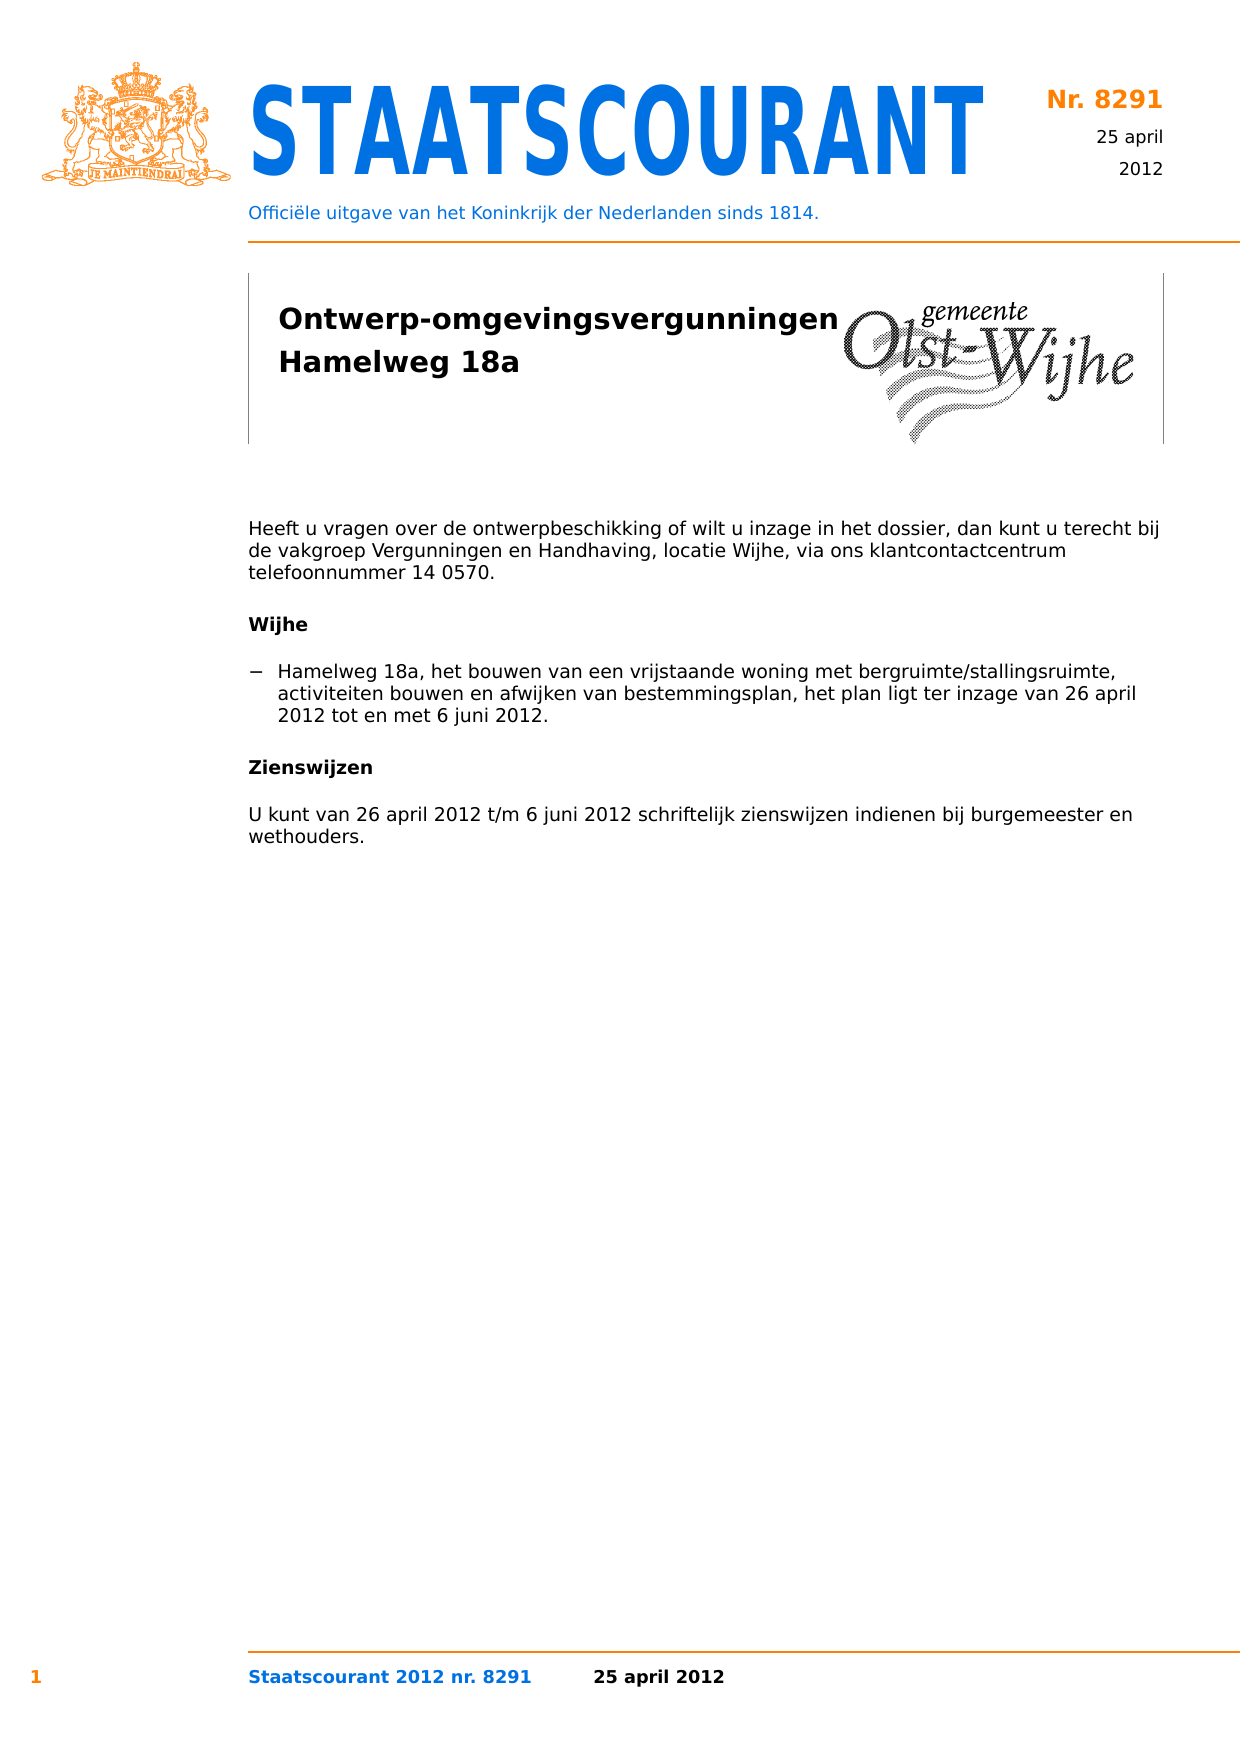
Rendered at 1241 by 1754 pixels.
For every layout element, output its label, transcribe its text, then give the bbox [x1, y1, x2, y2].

table_header [25, 62, 248, 241]
picture [41, 62, 231, 186]
text U kunt van 26 april 2012 t/m 6 juni 2012 schriftelijk zienswijzen indienen bij burgemeester en wethouders. [248, 804, 1163, 848]
table_cell Officiële uitgave van het Koninkrijk der Nederlanden sinds 1814. [248, 203, 1240, 241]
subtitle Ontwerp-omgevingsvergunningen Hamelweg 18a [249, 273, 1163, 444]
subtitle Wijhe [248, 614, 1163, 636]
table_cell 2012 [998, 153, 1240, 203]
text Heeft u vragen over de ontwerpbeschikking of wilt u inzage in het dossier, dan kunt u terecht bij de vakgroep Vergunningen en Handhaving, locatie Wijhe, via ons klantcontactcentrum telefoonnummer 14 0570. [248, 518, 1163, 584]
table_cell 25 april [998, 121, 1240, 153]
table_header STAATSCOURANT [248, 62, 998, 203]
table_header Nr. 8291 [998, 62, 1240, 121]
picture [844, 302, 1134, 445]
text − Hamelweg 18a, het bouwen van een vrijstaande woning met bergruimte/stallingsruimte, activiteiten bouwen en afwijken van bestemmingsplan, het plan ligt ter inzage van 26 april 2012 tot en met 6 juni 2012. [248, 661, 1163, 727]
subtitle Zienswijzen [248, 757, 1163, 779]
